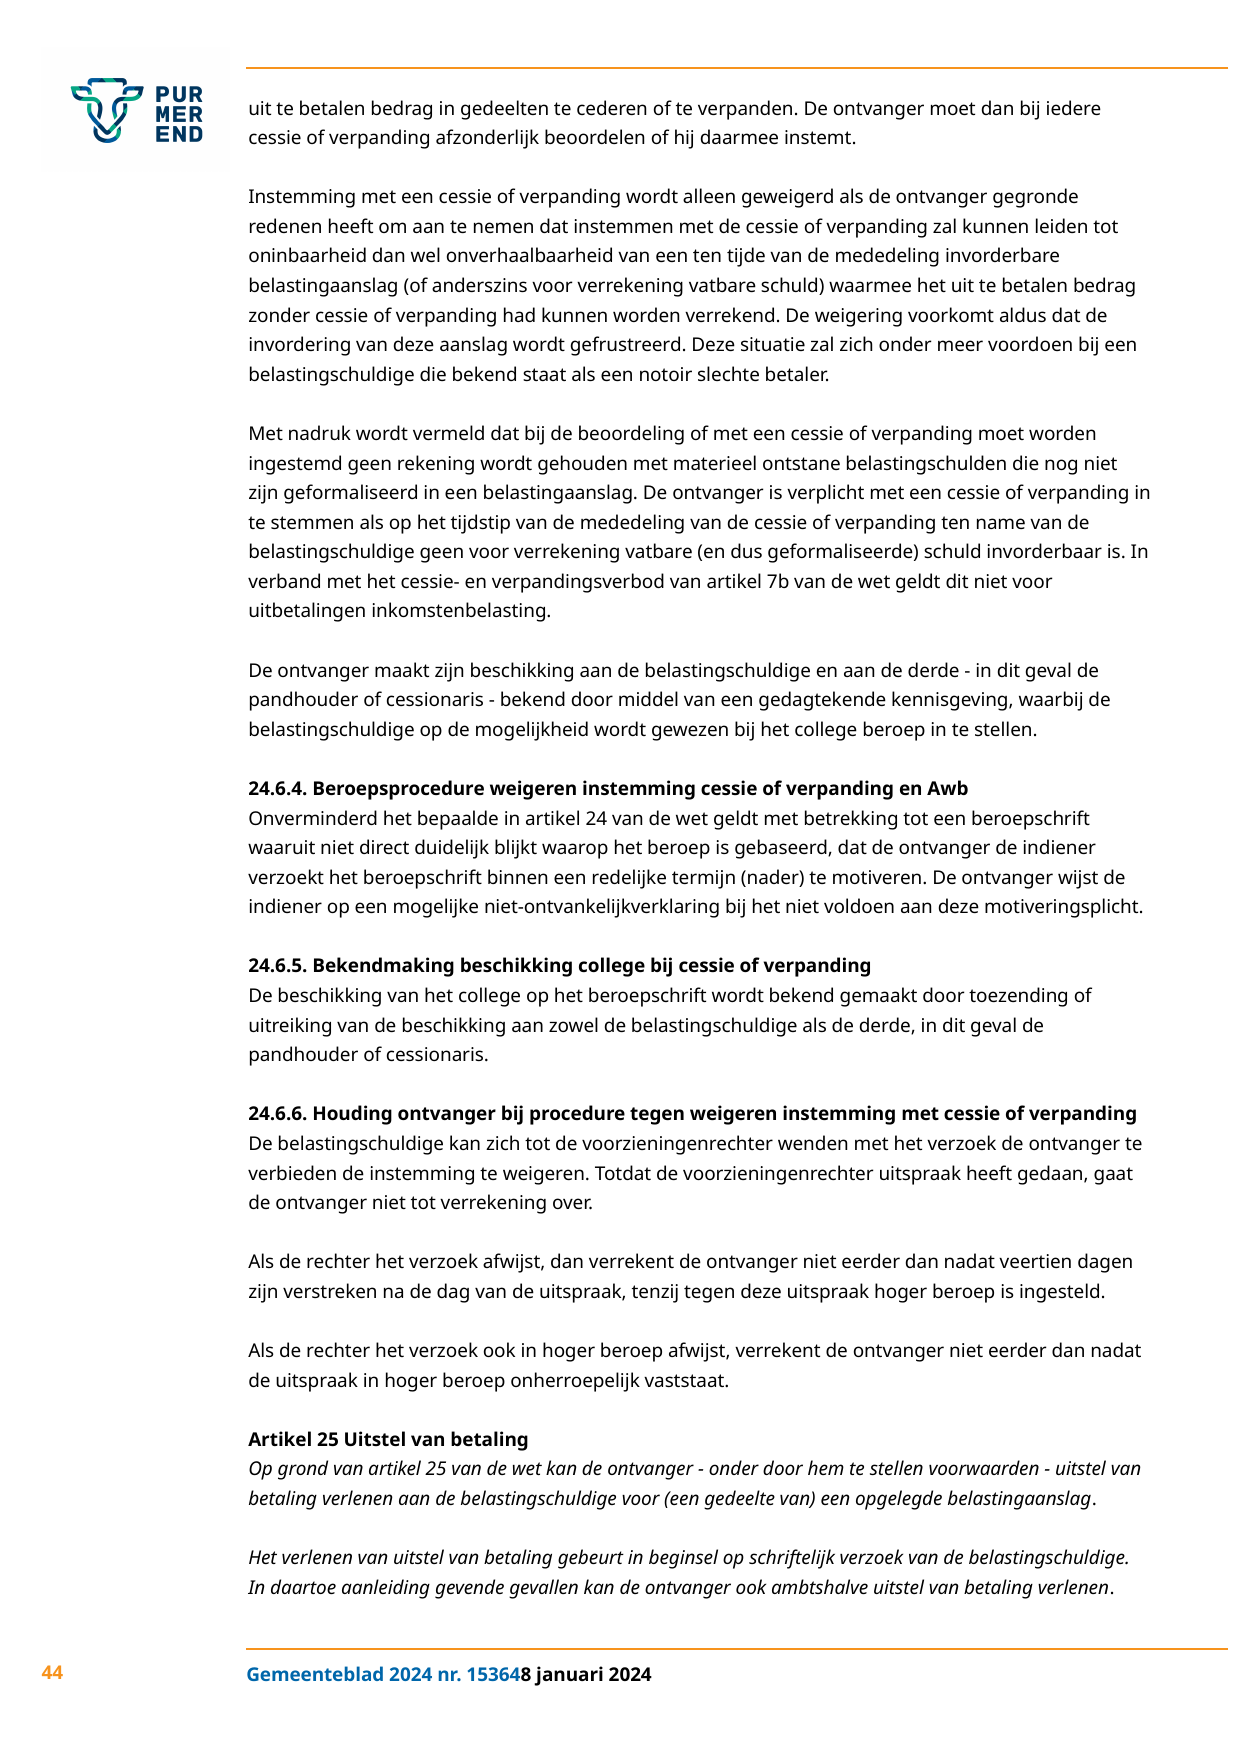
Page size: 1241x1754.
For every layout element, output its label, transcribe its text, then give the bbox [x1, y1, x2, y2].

text Het verlenen van uitstel van betaling gebeurt in beginsel op schriftelijk verzoek van de belastingschuldige. In daartoe aanleiding gevende gevallen kan de ontvanger ook ambtshalve uitstel van betaling verlenen. [248, 1544, 1152, 1600]
text 24.6.6. Houding ontvanger bij procedure tegen weigeren instemming met cessie of verpanding [248, 1101, 1152, 1126]
text 24.6.4. Beroepsprocedure weigeren instemming cessie of verpanding en Awb [248, 775, 1152, 801]
text uit te betalen bedrag in gedeelten te cederen of te verpanden. De ontvanger moet dan bij iedere cessie of verpanding afzonderlijk beoordelen of hij daarmee instemt. [248, 95, 1152, 150]
text Met nadruk wordt vermeld dat bij de beoordeling of met een cessie of verpanding moet worden ingestemd geen rekening wordt gehouden met materieel ontstane belastingschulden die nog niet zijn geformaliseerd in een belastingaanslag. De ontvanger is verplicht met een cessie of verpanding in te stemmen als op het tijdstip van de mededeling van de cessie of verpanding ten name van de belastingschuldige geen voor verrekening vatbare (en dus geformaliseerde) schuld invorderbaar is. In verband met het cessie- en verpandingsverbod van artikel 7b van de wet geldt dit niet voor uitbetalingen inkomstenbelasting. [248, 420, 1152, 623]
text Als de rechter het verzoek afwijst, dan verrekent de ontvanger niet eerder dan nadat veertien dagen zijn verstreken na de dag van de uitspraak, tenzij tegen deze uitspraak hoger beroep is ingesteld. [248, 1248, 1152, 1304]
text 24.6.5. Bekendmaking beschikking college bij cessie of verpanding [248, 953, 1152, 978]
text Instemming met een cessie of verpanding wordt alleen geweigerd als de ontvanger gegronde redenen heeft om aan te nemen dat instemmen met de cessie of verpanding zal kunnen leiden tot oninbaarheid dan wel onverhaalbaarheid van een ten tijde van de mededeling invorderbare belastingaanslag (of anderszins voor verrekening vatbare schuld) waarmee het uit te betalen bedrag zonder cessie of verpanding had kunnen worden verrekend. De weigering voorkomt aldus dat de invordering van deze aanslag wordt gefrustreerd. Deze situatie zal zich onder meer voordoen bij een belastingschuldige die bekend staat als een notoir slechte betaler. [248, 183, 1152, 387]
text De belastingschuldige kan zich tot de voorzieningenrechter wenden met het verzoek de ontvanger te verbieden de instemming te weigeren. Totdat de voorzieningenrechter uitspraak heeft gedaan, gaat de ontvanger niet tot verrekening over. [248, 1130, 1152, 1215]
text Als de rechter het verzoek ook in hoger beroep afwijst, verrekent de ontvanger niet eerder dan nadat de uitspraak in hoger beroep onherroepelijk vaststaat. [248, 1337, 1152, 1393]
text De ontvanger maakt zijn beschikking aan de belastingschuldige en aan de derde - in dit geval de pandhouder of cessionaris - bekend door middel van een gedagtekende kennisgeving, waarbij de belastingschuldige op de mogelijkheid wordt gewezen bij het college beroep in te stellen. [248, 657, 1152, 742]
text De beschikking van het college op het beroepschrift wordt bekend gemaakt door toezending of uitreiking van de beschikking aan zowel de belastingschuldige als de derde, in dit geval de pandhouder of cessionaris. [248, 982, 1152, 1067]
text Artikel 25 Uitstel van betaling [248, 1426, 1152, 1452]
picture [41, 47, 231, 172]
text Op grond van artikel 25 van de wet kan de ontvanger - onder door hem te stellen voorwaarden - uitstel van betaling verlenen aan de belastingschuldige voor (een gedeelte van) een opgelegde belastingaanslag. [248, 1456, 1152, 1511]
text Onverminderd het bepaalde in artikel 24 van de wet geldt met betrekking tot een beroepschrift waaruit niet direct duidelijk blijkt waarop het beroep is gebaseerd, dat de ontvanger de indiener verzoekt het beroepschrift binnen een redelijke termijn (nader) te motiveren. De ontvanger wijst de indiener op een mogelijke niet-ontvankelijkverklaring bij het niet voldoen aan deze motiveringsplicht. [248, 805, 1152, 919]
